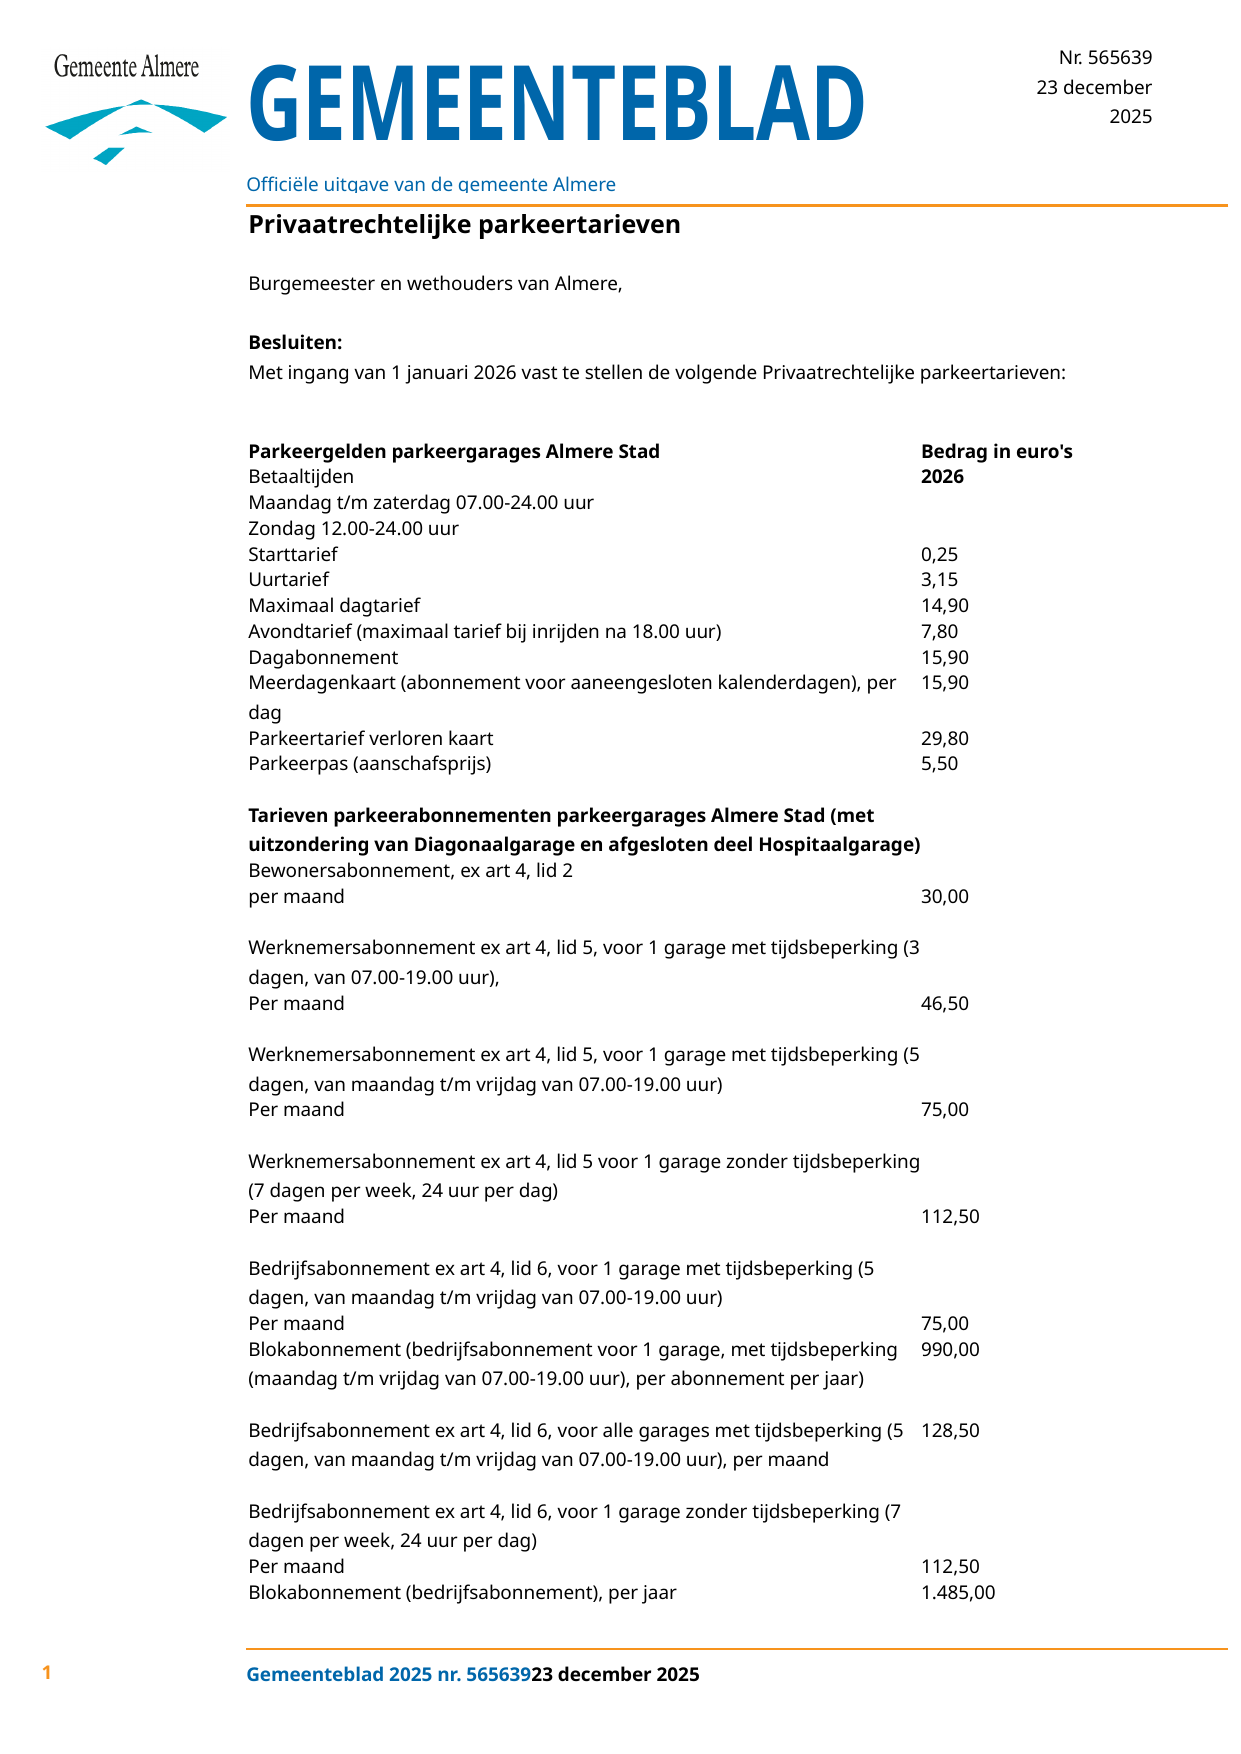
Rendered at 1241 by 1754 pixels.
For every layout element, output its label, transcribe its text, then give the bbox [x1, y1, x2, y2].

table_cell Werknemersabonnement ex art 4, lid 5 voor 1 garage zonder tijdsbeperking (7 dagen per week, 24 uur per dag) [248, 1148, 921, 1203]
table_cell [921, 490, 1152, 515]
table_cell [248, 1391, 921, 1417]
table_cell 29,80 [921, 725, 1152, 751]
table_cell Per maand [248, 1097, 921, 1122]
table_cell Werknemersabonnement ex art 4, lid 5, voor 1 garage met tijdsbeperking (3 dagen, van 07.00-19.00 uur), [248, 935, 921, 990]
table_cell 1.485,00 [921, 1579, 1152, 1605]
table_cell Parkeerpas (aanschafsprijs) [248, 751, 921, 776]
table_header Bedrag in euro's [921, 438, 1152, 464]
table_cell [921, 1391, 1152, 1417]
table_cell Blokabonnement (bedrijfsabonnement), per jaar [248, 1579, 921, 1605]
table_cell [248, 1016, 921, 1041]
table_cell 7,80 [921, 618, 1152, 644]
table_cell 14,90 [921, 593, 1152, 618]
text Besluiten: [248, 329, 1152, 355]
table_cell Starttarief [248, 541, 921, 567]
table_cell [248, 909, 921, 934]
table_header Parkeergelden parkeergarages Almere Stad [248, 438, 921, 464]
table_cell 15,90 [921, 670, 1152, 725]
text Burgemeester en wethouders van Almere, [248, 270, 1152, 296]
table_cell Per maand [248, 1204, 921, 1229]
table_cell [921, 1016, 1152, 1041]
table_cell Dagabonnement [248, 644, 921, 669]
table_cell Zondag 12.00-24.00 uur [248, 515, 921, 541]
table_cell [921, 1255, 1152, 1310]
table_cell Parkeertarief verloren kaart [248, 725, 921, 751]
table_cell 75,00 [921, 1310, 1152, 1336]
table_cell Uurtarief [248, 567, 921, 592]
table_cell Avondtarief (maximaal tarief bij inrijden na 18.00 uur) [248, 618, 921, 644]
text Privaatrechtelijke parkeertarieven [248, 207, 1152, 241]
table_cell 112,50 [921, 1204, 1152, 1229]
table_cell 128,50 [921, 1417, 1152, 1472]
table_cell Maandag t/m zaterdag 07.00-24.00 uur [248, 490, 921, 515]
table_cell [921, 1148, 1152, 1203]
table_cell Meerdagenkaart (abonnement voor aaneengesloten kalenderdagen), per dag [248, 670, 921, 725]
table_cell Bedrijfsabonnement ex art 4, lid 6, voor 1 garage zonder tijdsbeperking (7 dagen per week, 24 uur per dag) [248, 1498, 921, 1553]
table_cell Per maand [248, 1553, 921, 1579]
table_cell 0,25 [921, 541, 1152, 567]
table_cell 3,15 [921, 567, 1152, 592]
table_cell [921, 1041, 1152, 1097]
table_cell [248, 1229, 921, 1255]
table_cell 46,50 [921, 990, 1152, 1016]
table_cell [248, 776, 921, 802]
table_cell 15,90 [921, 644, 1152, 669]
table_cell per maand [248, 883, 921, 909]
table_cell [248, 1123, 921, 1148]
table_cell [921, 909, 1152, 934]
table_cell 30,00 [921, 883, 1152, 909]
table_cell [921, 515, 1152, 541]
table_cell Maximaal dagtarief [248, 593, 921, 618]
table_cell [921, 935, 1152, 990]
table_cell [921, 1229, 1152, 1255]
table_cell [921, 802, 1152, 857]
table_cell 2026 [921, 464, 1152, 489]
picture [41, 47, 231, 172]
table_cell Bedrijfsabonnement ex art 4, lid 6, voor alle garages met tijdsbeperking (5 dagen, van maandag t/m vrijdag van 07.00-19.00 uur), per maand [248, 1417, 921, 1472]
table_cell [921, 1498, 1152, 1553]
text Met ingang van 1 januari 2026 vast te stellen de volgende Privaatrechtelijke parkeertarieven: [248, 359, 1152, 385]
table_cell Per maand [248, 990, 921, 1016]
table_cell Blokabonnement (bedrijfsabonnement voor 1 garage, met tijdsbeperking (maandag t/m vrijdag van 07.00-19.00 uur), per abonnement per jaar) [248, 1336, 921, 1391]
table_cell Tarieven parkeerabonnementen parkeergarages Almere Stad (met uitzondering van Diagonaalgarage en afgesloten deel Hospitaalgarage) [248, 802, 921, 857]
table_cell Betaaltijden [248, 464, 921, 489]
table_cell [921, 776, 1152, 802]
table_cell [921, 1472, 1152, 1498]
table_cell Per maand [248, 1310, 921, 1336]
table_cell [921, 1123, 1152, 1148]
table_cell [921, 858, 1152, 883]
table_cell 990,00 [921, 1336, 1152, 1391]
table_cell Werknemersabonnement ex art 4, lid 5, voor 1 garage met tijdsbeperking (5 dagen, van maandag t/m vrijdag van 07.00-19.00 uur) [248, 1041, 921, 1097]
table_cell Bedrijfsabonnement ex art 4, lid 6, voor 1 garage met tijdsbeperking (5 dagen, van maandag t/m vrijdag van 07.00-19.00 uur) [248, 1255, 921, 1310]
table_cell 112,50 [921, 1553, 1152, 1579]
table_cell 75,00 [921, 1097, 1152, 1122]
table_cell 5,50 [921, 751, 1152, 776]
table_cell Bewonersabonnement, ex art 4, lid 2 [248, 858, 921, 883]
table_cell [248, 1472, 921, 1498]
